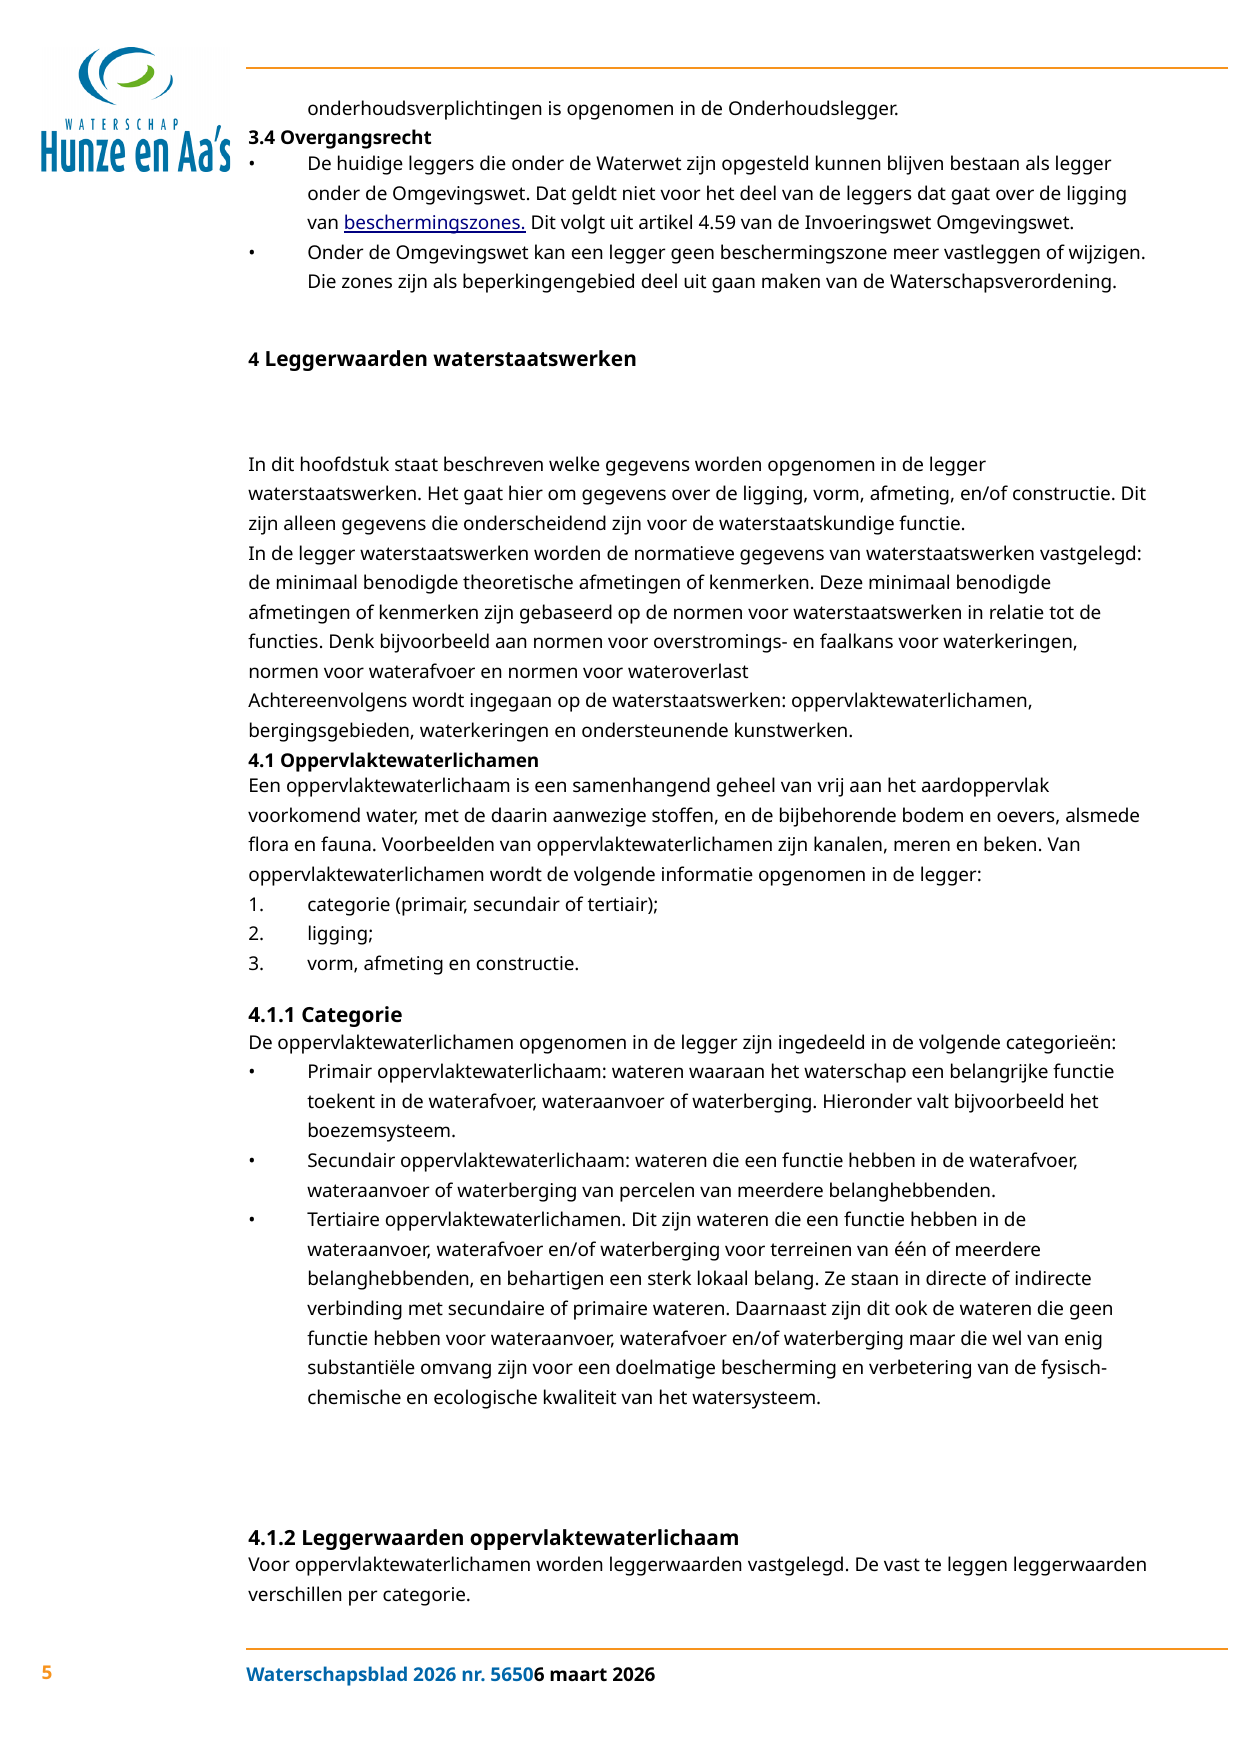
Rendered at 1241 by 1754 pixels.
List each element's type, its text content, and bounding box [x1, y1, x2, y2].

list onderhoudsverplichtingen is opgenomen in de Onderhoudslegger. [248, 95, 1152, 121]
text Achtereenvolgens wordt ingegaan op de waterstaatswerken: oppervlaktewaterlichamen, bergingsgebieden, waterkeringen en ondersteunende kunstwerken. [248, 688, 1152, 743]
list De huidige leggers die onder de Waterwet zijn opgesteld kunnen blijven bestaan als legger onder de Omgevingswet. Dat geldt niet voor het deel van de leggers dat gaat over de ligging van beschermingszones. Dit volgt uit artikel 4.59 van de Invoeringswet Omgevingswet. [248, 150, 1152, 235]
picture [226, 145, 231, 156]
picture [41, 47, 231, 172]
list Secundair oppervlaktewaterlichaam: wateren die een functie hebben in de waterafvoer, wateraanvoer of waterberging van percelen van meerdere belanghebbenden. [248, 1147, 1152, 1202]
text 4.1.2 Leggerwaarden oppervlaktewaterlichaam [248, 1523, 1152, 1551]
list Tertiaire oppervlaktewaterlichamen. Dit zijn wateren die een functie hebben in de wateraanvoer, waterafvoer en/of waterberging voor terreinen van één of meerdere belanghebbenden, en behartigen een sterk lokaal belang. Ze staan in directe of indirecte verbinding met secundaire of primaire wateren. Daarnaast zijn dit ook de wateren die geen functie hebben voor wateraanvoer, waterafvoer en/of waterberging maar die wel van enig substantiële omvang zijn voor een doelmatige bescherming en verbetering van de fysisch-chemische en ecologische kwaliteit van het watersysteem. [248, 1206, 1152, 1409]
text In dit hoofdstuk staat beschreven welke gegevens worden opgenomen in de legger waterstaatswerken. Het gaat hier om gegevens over de ligging, vorm, afmeting, en/of constructie. Dit zijn alleen gegevens die onderscheidend zijn voor de waterstaatskundige functie. [248, 451, 1152, 536]
list Primair oppervlaktewaterlichaam: wateren waaraan het waterschap een belangrijke functie toekent in de waterafvoer, wateraanvoer of waterberging. Hieronder valt bijvoorbeeld het boezemsysteem. [248, 1058, 1152, 1143]
text Voor oppervlaktewaterlichamen worden leggerwaarden vastgelegd. De vast te leggen leggerwaarden verschillen per categorie. [248, 1551, 1152, 1607]
text In de legger waterstaatswerken worden de normatieve gegevens van waterstaatswerken vastgelegd: de minimaal benodigde theoretische afmetingen of kenmerken. Deze minimaal benodigde afmetingen of kenmerken zijn gebaseerd op de normen voor waterstaatswerken in relatie tot de functies. Denk bijvoorbeeld aan normen voor overstromings- en faalkans voor waterkeringen, normen voor waterafvoer en normen voor wateroverlast [248, 540, 1152, 684]
list vorm, afmeting en constructie. [248, 950, 1152, 976]
text 3.4 Overgangsrecht [248, 124, 1152, 150]
list Onder de Omgevingswet kan een legger geen beschermingszone meer vastleggen of wijzigen. [248, 239, 1152, 264]
picture [47, 154, 51, 172]
text 4.1.1 Categorie [248, 1000, 1152, 1029]
list categorie (primair, secundair of tertiair); [248, 891, 1152, 917]
picture [183, 163, 191, 172]
text Een oppervlaktewaterlichaam is een samenhangend geheel van vrij aan het aardoppervlak voorkomend water, met de daarin aanwezige stoffen, en de bijbehorende bodem en oevers, alsmede flora en fauna. Voorbeelden van oppervlaktewaterlichamen zijn kanalen, meren en beken. Van oppervlaktewaterlichamen wordt de volgende informatie opgenomen in de legger: [248, 772, 1152, 887]
text 4.1 Oppervlaktewaterlichamen [248, 747, 1152, 772]
list Die zones zijn als beperkingengebied deel uit gaan maken van de Waterschapsverordening. [248, 268, 1152, 294]
text 4 Leggerwaarden waterstaatswerken [248, 344, 1152, 372]
text De oppervlaktewaterlichamen opgenomen in de legger zijn ingedeeld in de volgende categorieën: [248, 1029, 1152, 1054]
list ligging; [248, 920, 1152, 946]
